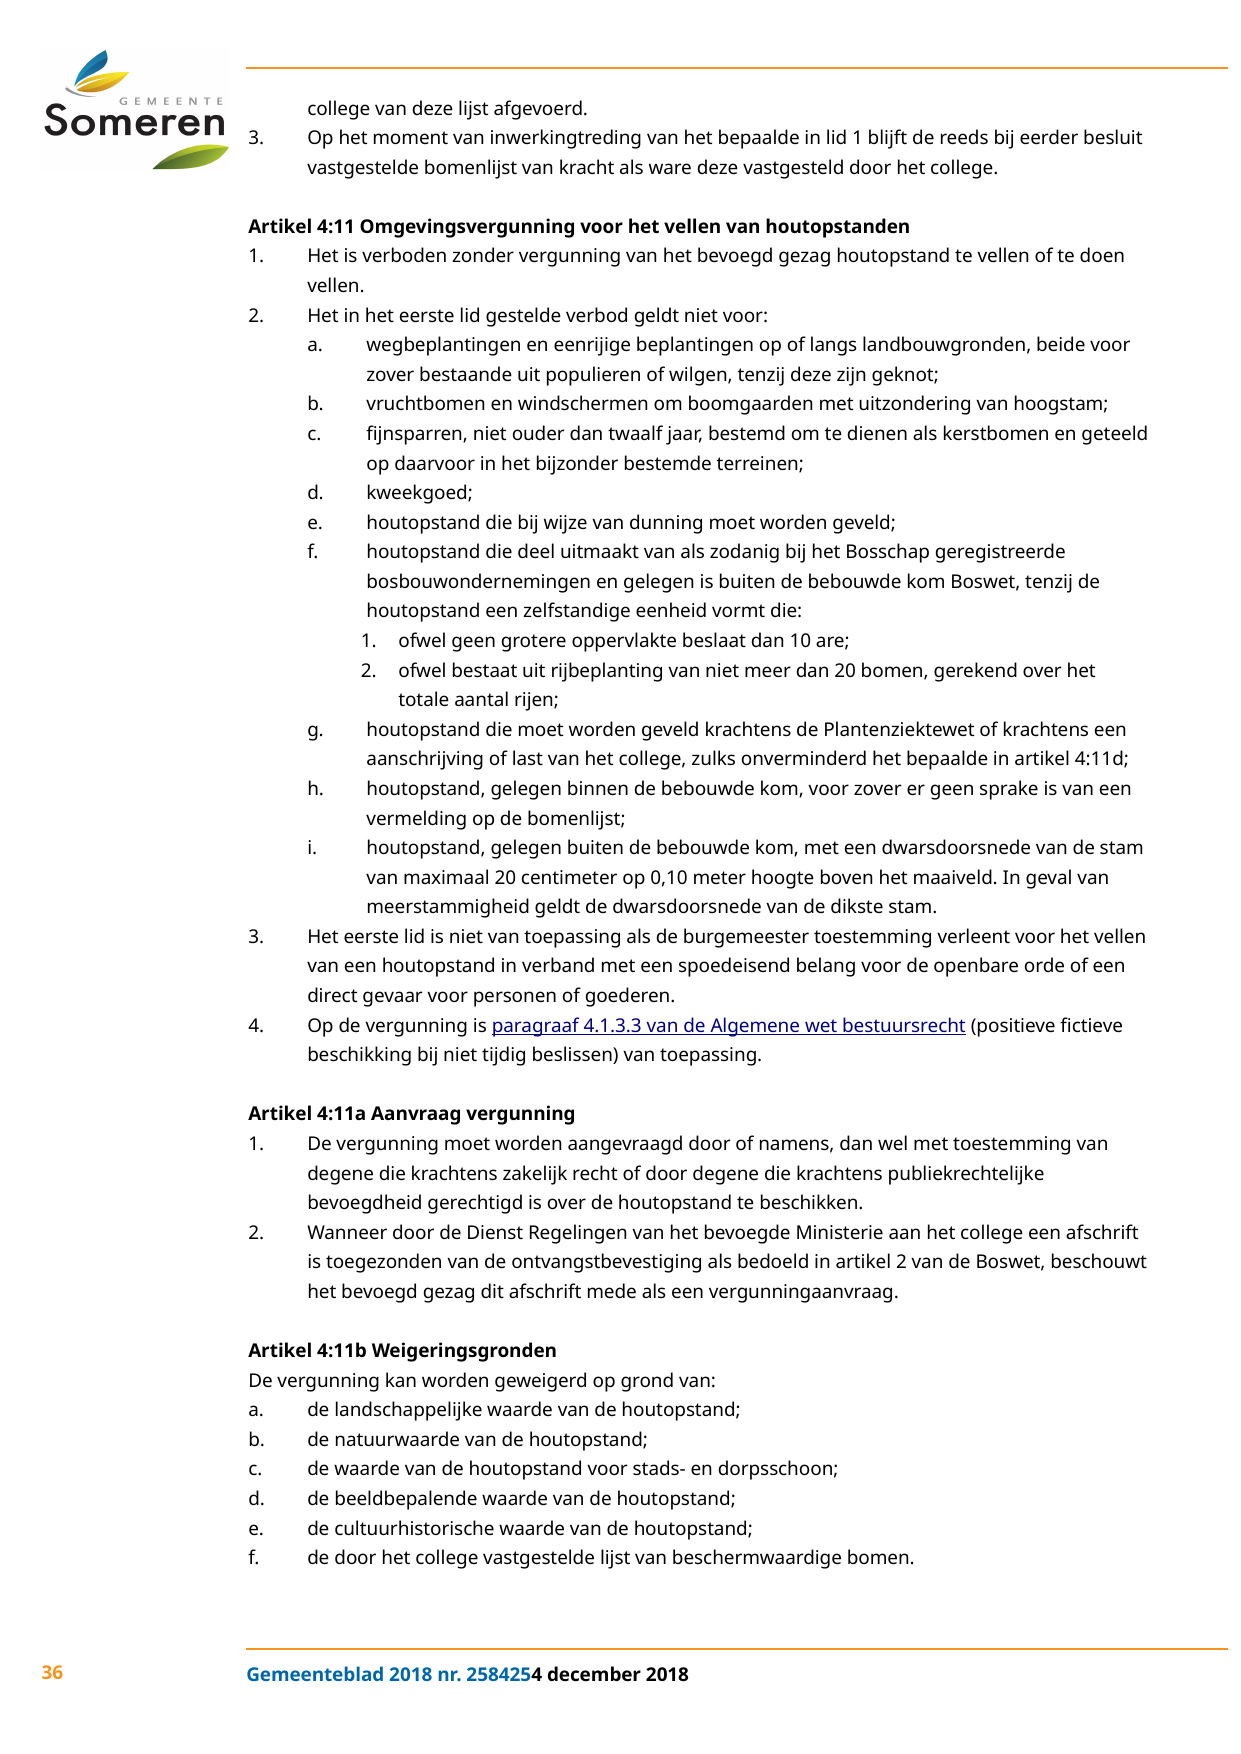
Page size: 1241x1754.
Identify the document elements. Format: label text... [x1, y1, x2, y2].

list Op het moment van inwerkingtreding van het bepaalde in lid 1 blijft de reeds bij eerder besluit vastgestelde bomenlijst van kracht als ware deze vastgesteld door het college. [248, 124, 1152, 180]
list houtopstand die moet worden geveld krachtens de Plantenziektewet of krachtens een aanschrijving of last van het college, zulks onverminderd het bepaalde in artikel 4:11d; [307, 716, 1152, 771]
text Artikel 4:11a Aanvraag vergunning [248, 1101, 1152, 1126]
list Het eerste lid is niet van toepassing als de burgemeester toestemming verleent voor het vellen van een houtopstand in verband met een spoedeisend belang voor de openbare orde of een direct gevaar voor personen of goederen. [248, 923, 1152, 1008]
list fijnsparren, niet ouder dan twaalf jaar, bestemd om te dienen als kerstbomen en geteeld op daarvoor in het bijzonder bestemde terreinen; [307, 420, 1152, 476]
list houtopstand, gelegen buiten de bebouwde kom, met een dwarsdoorsnede van de stam van maximaal 20 centimeter op 0,10 meter hoogte boven het maaiveld. In geval van meerstammigheid geldt de dwarsdoorsnede van de dikste stam. [307, 834, 1152, 919]
list de landschappelijke waarde van de houtopstand; [248, 1396, 1152, 1422]
list Wanneer door de Dienst Regelingen van het bevoegde Ministerie aan het college een afschrift is toegezonden van de ontvangstbevestiging als bedoeld in artikel 2 van de Boswet, beschouwt het bevoegd gezag dit afschrift mede als een vergunningaanvraag. [248, 1219, 1152, 1304]
list de waarde van de houtopstand voor stads- en dorpsschoon; [248, 1456, 1152, 1481]
list ofwel geen grotere oppervlakte beslaat dan 10 are; [361, 627, 1152, 653]
list Het is verboden zonder vergunning van het bevoegd gezag houtopstand te vellen of te doen vellen. [248, 243, 1152, 298]
list de beeldbepalende waarde van de houtopstand; [248, 1485, 1152, 1511]
list De vergunning moet worden aangevraagd door of namens, dan wel met toestemming van degene die krachtens zakelijk recht of door degene die krachtens publiekrechtelijke bevoegdheid gerechtigd is over de houtopstand te beschikken. [248, 1130, 1152, 1215]
text De vergunning kan worden geweigerd op grond van: [248, 1367, 1152, 1393]
list Op de vergunning is paragraaf 4.1.3.3 van de Algemene wet bestuursrecht (positieve fictieve beschikking bij niet tijdig beslissen) van toepassing. [248, 1012, 1152, 1067]
list Het in het eerste lid gestelde verbod geldt niet voor: [248, 302, 1152, 328]
list vruchtbomen en windschermen om boomgaarden met uitzondering van hoogstam; [307, 391, 1152, 416]
picture [41, 47, 231, 172]
list kweekgoed; [307, 479, 1152, 505]
list houtopstand, gelegen binnen de bebouwde kom, voor zover er geen sprake is van een vermelding op de bomenlijst; [307, 775, 1152, 831]
list college van deze lijst afgevoerd. [248, 95, 1152, 121]
list ofwel bestaat uit rijbeplanting van niet meer dan 20 bomen, gerekend over het totale aantal rijen; [361, 657, 1152, 712]
list de door het college vastgestelde lijst van beschermwaardige bomen. [248, 1544, 1152, 1570]
list de cultuurhistorische waarde van de houtopstand; [248, 1515, 1152, 1541]
list de natuurwaarde van de houtopstand; [248, 1426, 1152, 1452]
list wegbeplantingen en eenrijige beplantingen op of langs landbouwgronden, beide voor zover bestaande uit populieren of wilgen, tenzij deze zijn geknot; [307, 331, 1152, 387]
list houtopstand die deel uitmaakt van als zodanig bij het Bosschap geregistreerde bosbouwondernemingen en gelegen is buiten de bebouwde kom Boswet, tenzij de houtopstand een zelfstandige eenheid vormt die: [307, 538, 1152, 623]
list houtopstand die bij wijze van dunning moet worden geveld; [307, 509, 1152, 535]
text Artikel 4:11b Weigeringsgronden [248, 1337, 1152, 1363]
text Artikel 4:11 Omgevingsvergunning voor het vellen van houtopstanden [248, 213, 1152, 239]
